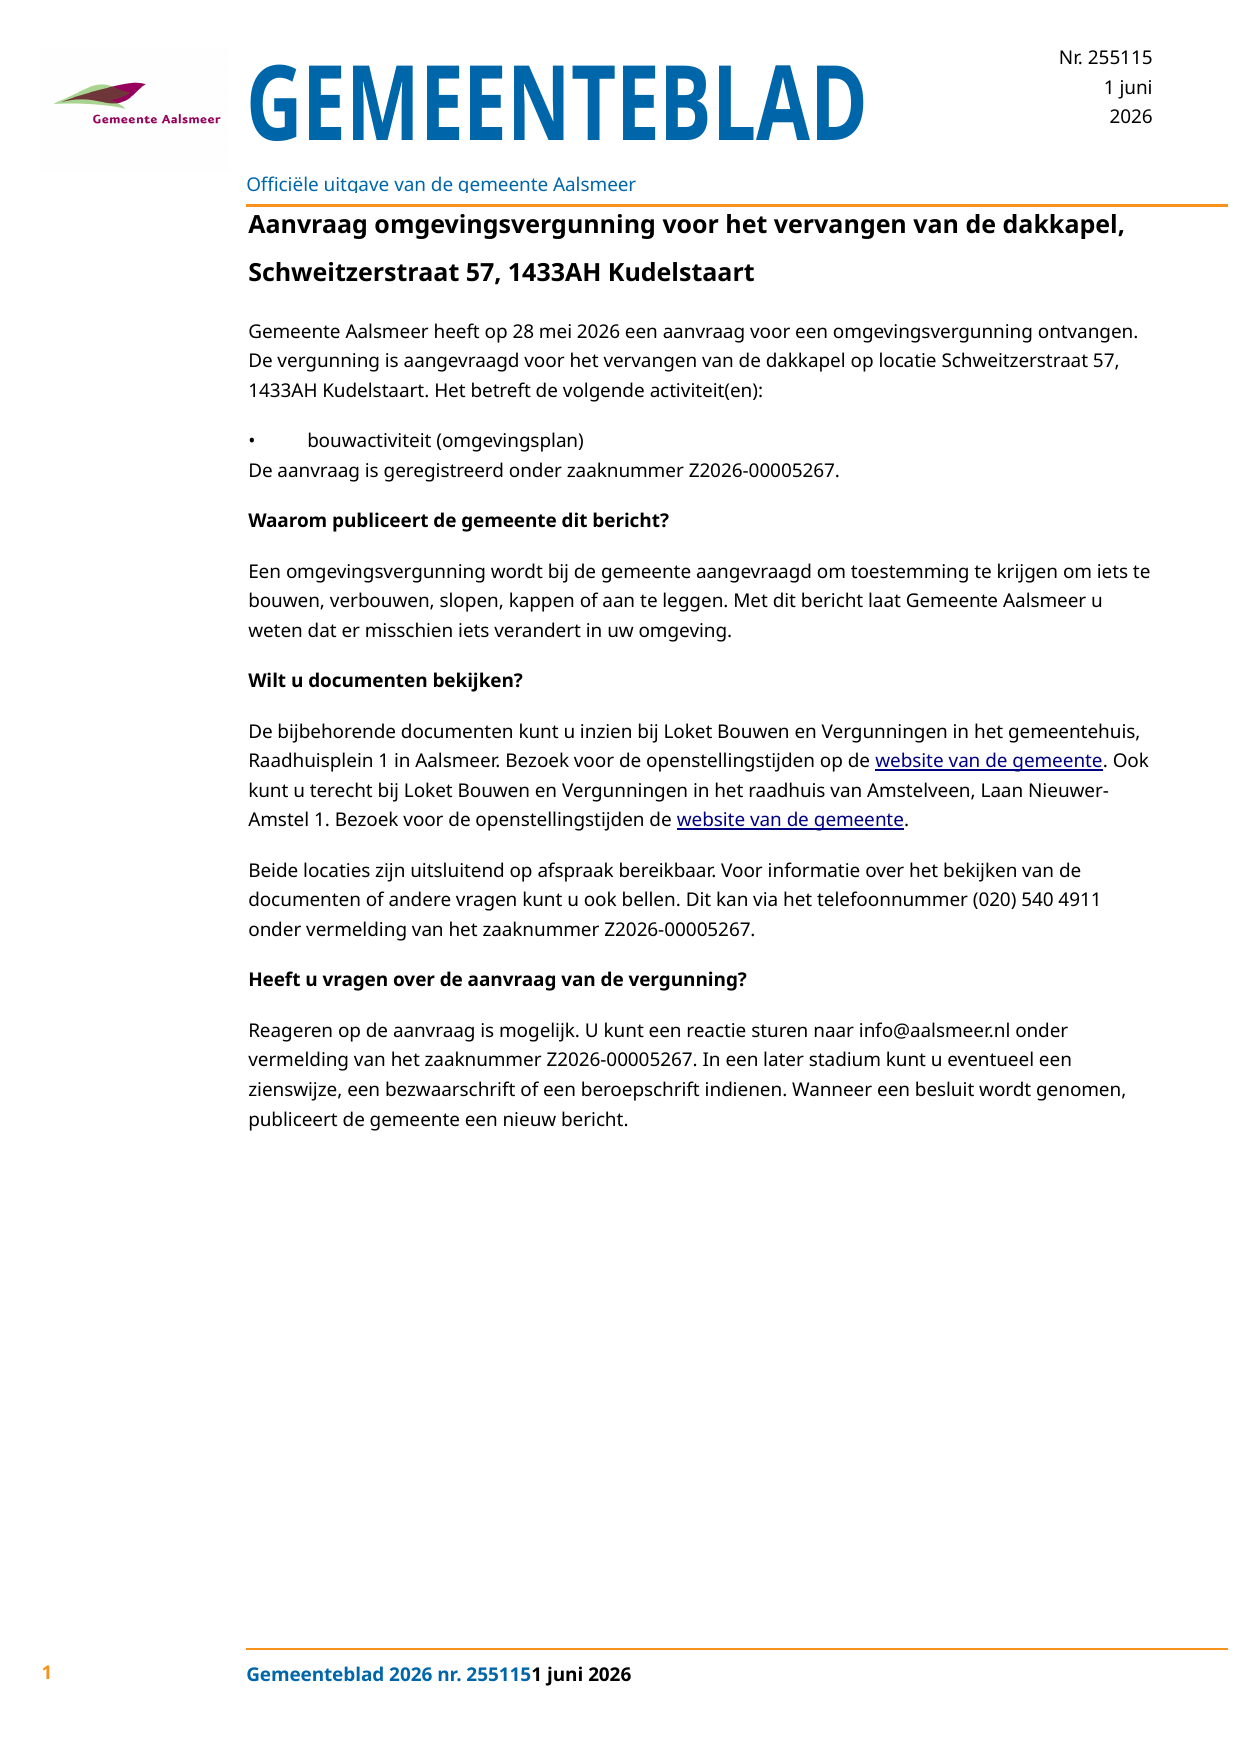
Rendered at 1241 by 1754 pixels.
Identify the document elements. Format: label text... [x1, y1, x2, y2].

text Beide locaties zijn uitsluitend op afspraak bereikbaar. Voor informatie over het bekijken van de documenten of andere vragen kunt u ook bellen. Dit kan via het telefoonnummer (020) 540 4911 onder vermelding van het zaaknummer Z2026-00005267. [248, 857, 1152, 942]
text Aanvraag omgevingsvergunning voor het vervangen van de dakkapel, Schweitzerstraat 57, 1433AH Kudelstaart [248, 207, 1152, 288]
picture [41, 47, 231, 172]
text De bijbehorende documenten kunt u inzien bij Loket Bouwen en Vergunningen in het gemeentehuis, Raadhuisplein 1 in Aalsmeer. Bezoek voor de openstellingstijden op de website van de gemeente. Ook kunt u terecht bij Loket Bouwen en Vergunningen in het raadhuis van Amstelveen, Laan Nieuwer-Amstel 1. Bezoek voor de openstellingstijden de website van de gemeente. [248, 718, 1152, 832]
text Wilt u documenten bekijken? [248, 667, 1152, 693]
text De aanvraag is geregistreerd onder zaaknummer Z2026-00005267. [248, 457, 1152, 483]
text Reageren op de aanvraag is mogelijk. U kunt een reactie sturen naar info@aalsmeer.nl onder vermelding van het zaaknummer Z2026-00005267. In een later stadium kunt u eventueel een zienswijze, een bezwaarschrift of een beroepschrift indienen. Wanneer een besluit wordt genomen, publiceert de gemeente een nieuw bericht. [248, 1017, 1152, 1132]
text Waarom publiceert de gemeente dit bericht? [248, 507, 1152, 533]
text Gemeente Aalsmeer heeft op 28 mei 2026 een aanvraag voor een omgevingsvergunning ontvangen. De vergunning is aangevraagd voor het vervangen van de dakkapel op locatie Schweitzerstraat 57, 1433AH Kudelstaart. Het betreft de volgende activiteit(en): [248, 318, 1152, 403]
list bouwactiviteit (omgevingsplan) [248, 427, 1152, 453]
text Heeft u vragen over de aanvraag van de vergunning? [248, 967, 1152, 992]
text Een omgevingsvergunning wordt bij de gemeente aangevraagd om toestemming te krijgen om iets te bouwen, verbouwen, slopen, kappen of aan te leggen. Met dit bericht laat Gemeente Aalsmeer u weten dat er misschien iets verandert in uw omgeving. [248, 558, 1152, 643]
